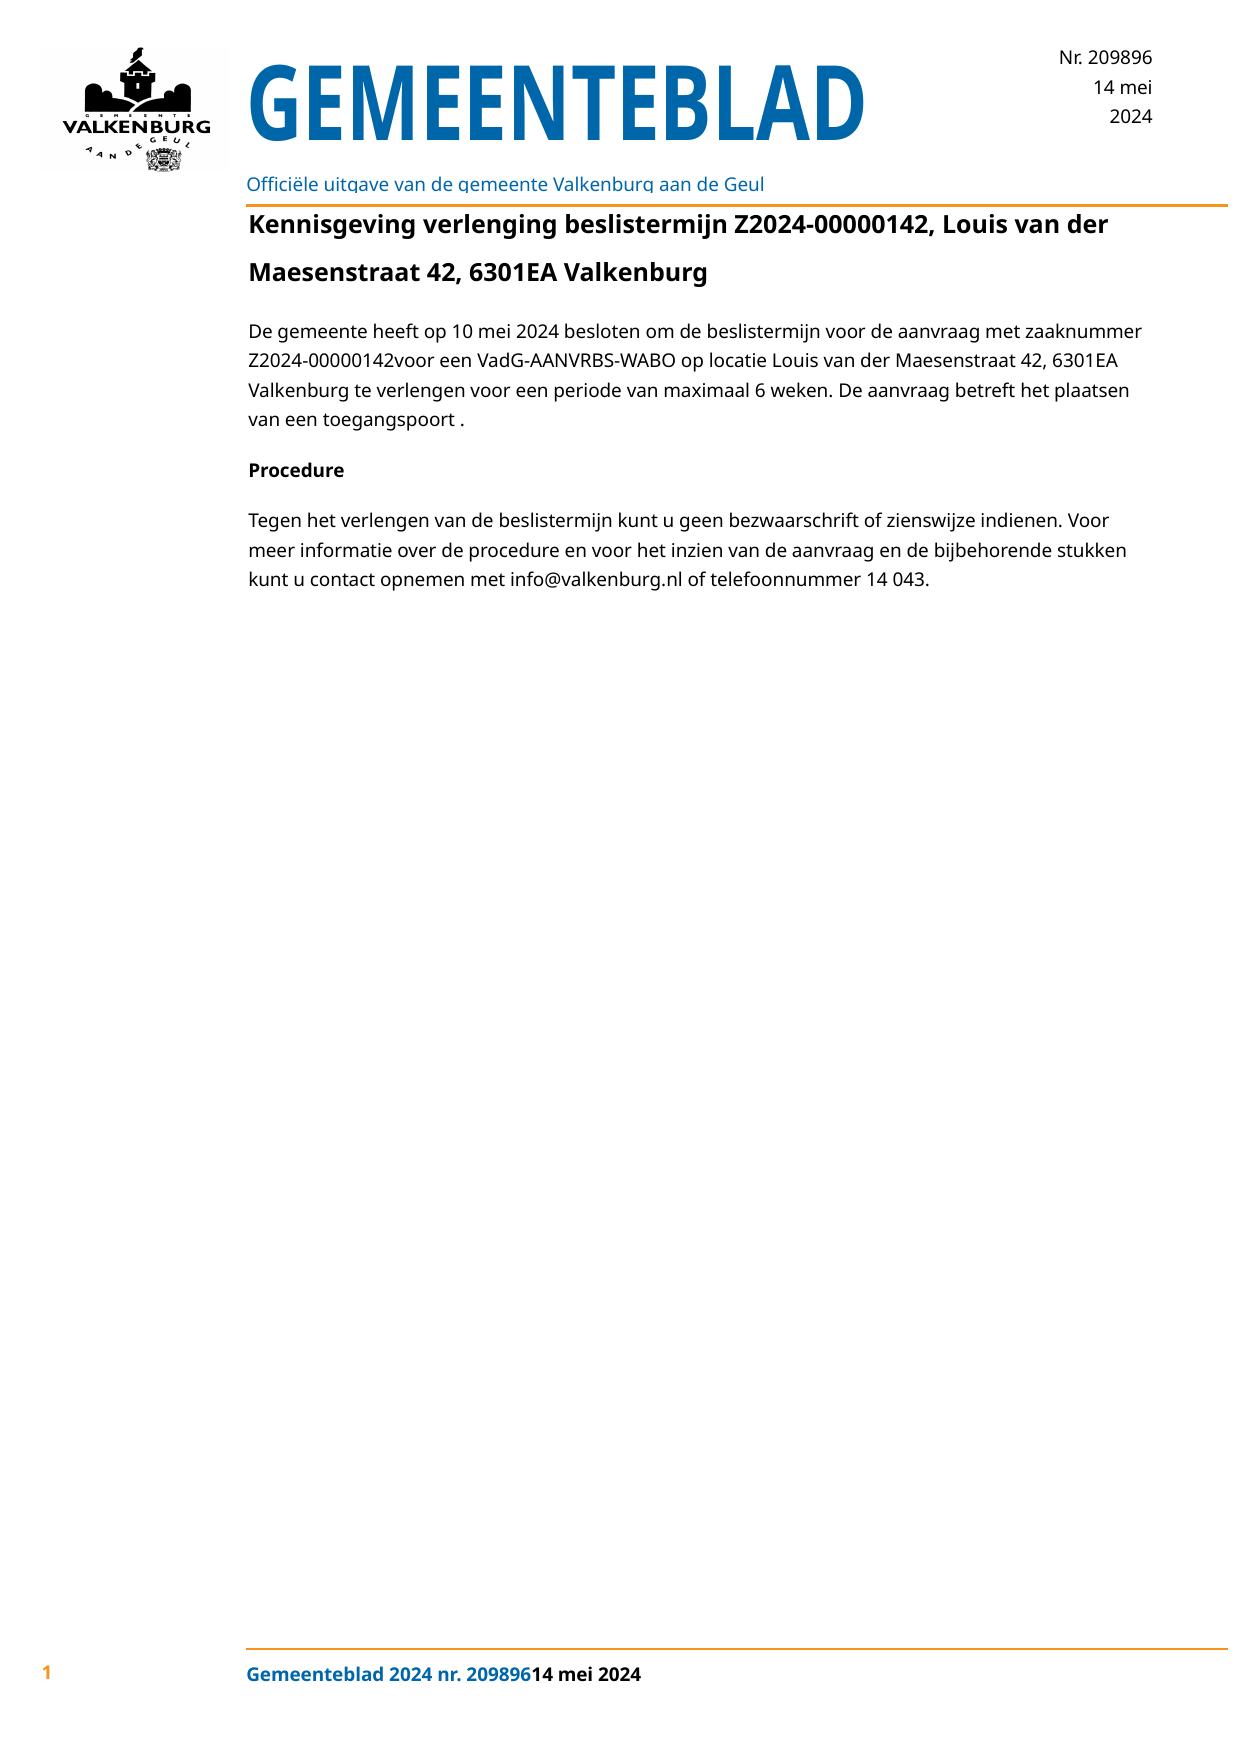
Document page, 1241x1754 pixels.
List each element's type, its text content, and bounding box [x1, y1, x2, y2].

picture [41, 47, 231, 172]
text Kennisgeving verlenging beslistermijn Z2024-00000142, Louis van der Maesenstraat 42, 6301EA Valkenburg [248, 207, 1152, 288]
text Tegen het verlengen van de beslistermijn kunt u geen bezwaarschrift of zienswijze indienen. Voor meer informatie over de procedure en voor het inzien van de aanvraag en de bijbehorende stukken kunt u contact opnemen met info@valkenburg.nl of telefoonnummer 14 043. [248, 507, 1152, 592]
text De gemeente heeft op 10 mei 2024 besloten om de beslistermijn voor de aanvraag met zaaknummer Z2024-00000142voor een VadG-AANVRBS-WABO op locatie Louis van der Maesenstraat 42, 6301EA Valkenburg te verlengen voor een periode van maximaal 6 weken. De aanvraag betreft het plaatsen van een toegangspoort . [248, 318, 1152, 432]
text Procedure [248, 457, 1152, 483]
